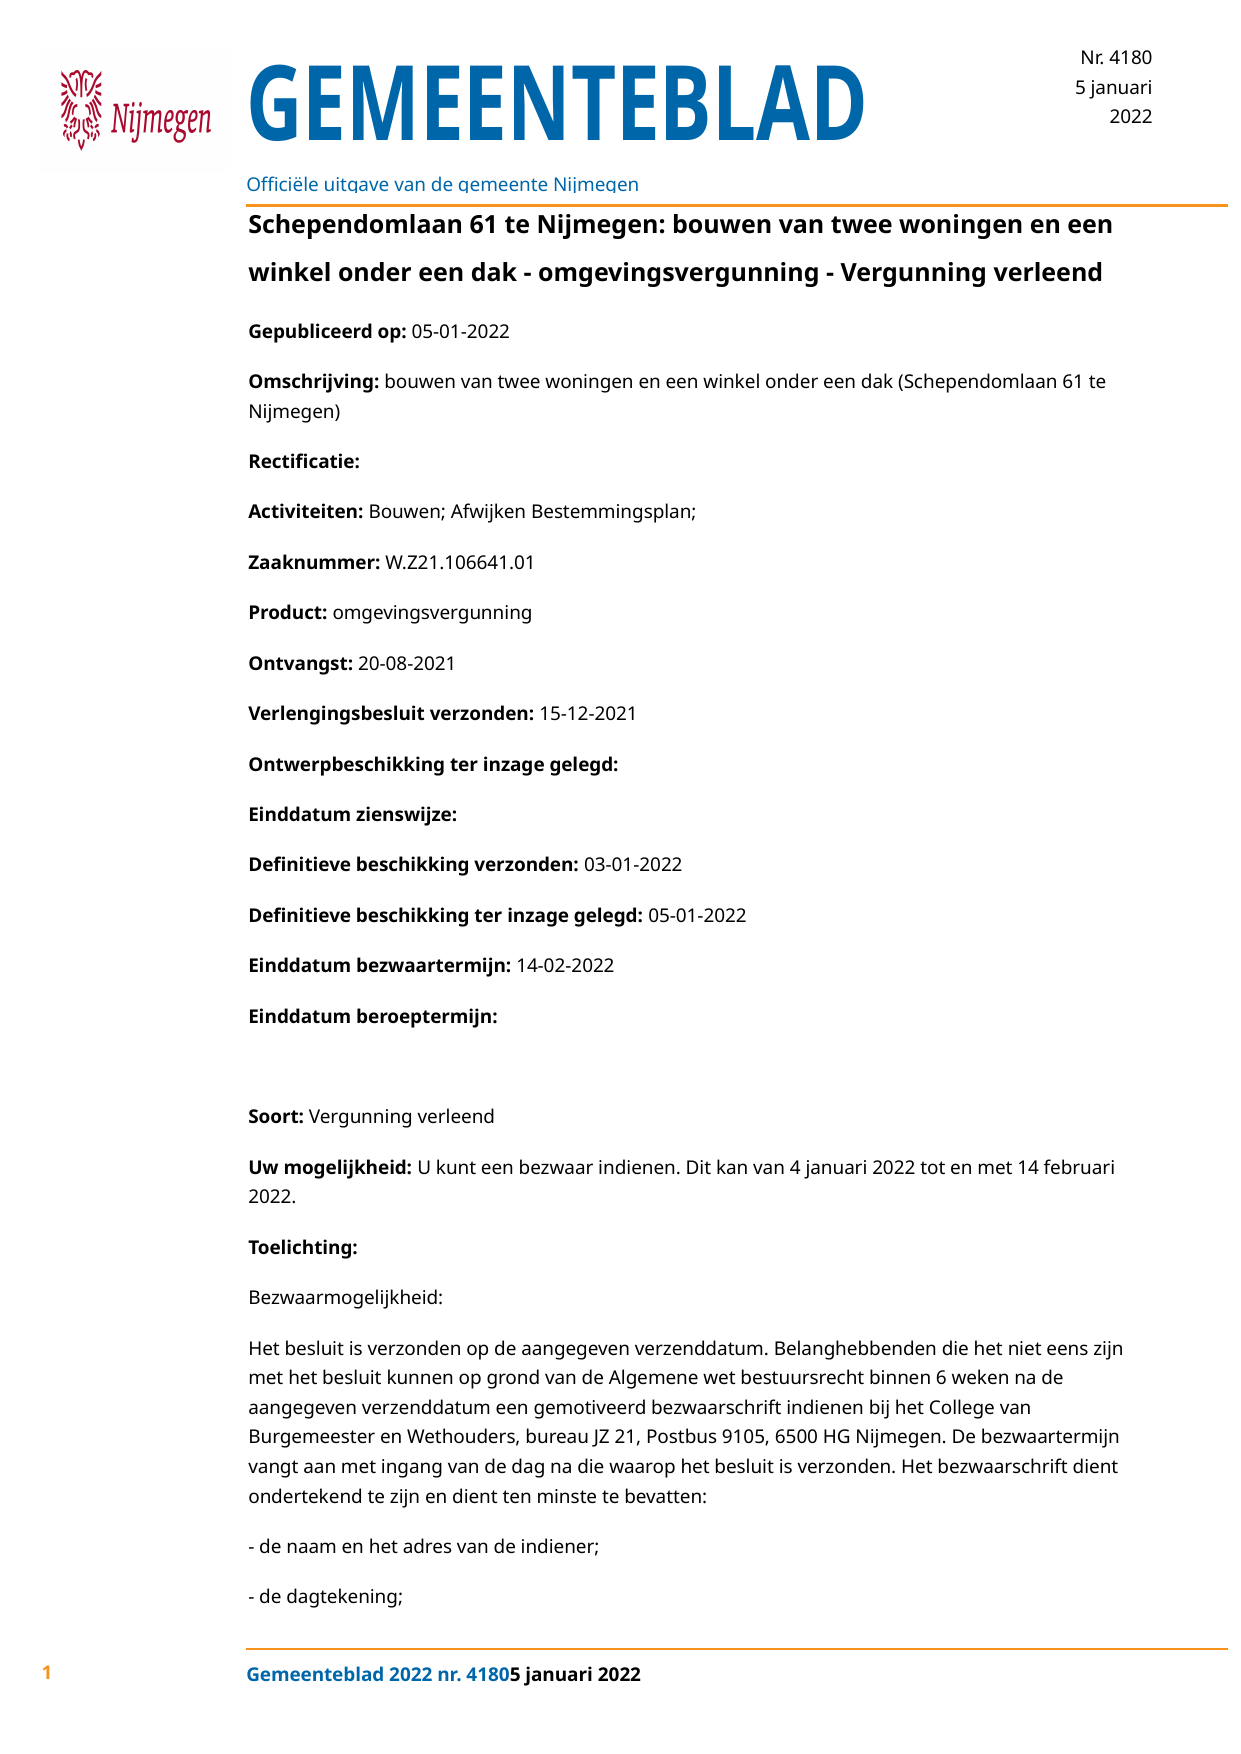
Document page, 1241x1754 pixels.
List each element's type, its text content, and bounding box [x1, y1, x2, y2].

text Ontvangst: 20-08-2021 [248, 650, 1152, 676]
text Het besluit is verzonden op de aangegeven verzenddatum. Belanghebbenden die het niet eens zijn met het besluit kunnen op grond van de Algemene wet bestuursrecht binnen 6 weken na de aangegeven verzenddatum een gemotiveerd bezwaarschrift indienen bij het College van Burgemeester en Wethouders, bureau JZ 21, Postbus 9105, 6500 HG Nijmegen. De bezwaartermijn vangt aan met ingang van de dag na die waarop het besluit is verzonden. Het bezwaarschrift dient ondertekend te zijn en dient ten minste te bevatten: [248, 1335, 1152, 1509]
text Product: omgevingsvergunning [248, 599, 1152, 625]
picture [41, 47, 231, 172]
text Bezwaarmogelijkheid: [248, 1284, 1152, 1310]
text Zaaknummer: W.Z21.106641.01 [248, 549, 1152, 575]
text Einddatum beroeptermijn: [248, 1003, 1152, 1029]
text - de dagtekening; [248, 1584, 1152, 1609]
text - de naam en het adres van de indiener; [248, 1533, 1152, 1559]
text Schependomlaan 61 te Nijmegen: bouwen van twee woningen en een winkel onder een dak - omgevingsvergunning - Vergunning verleend [248, 207, 1152, 288]
text Verlengingsbesluit verzonden: 15-12-2021 [248, 700, 1152, 726]
text Gepubliceerd op: 05-01-2022 [248, 318, 1152, 344]
text Activiteiten: Bouwen; Afwijken Bestemmingsplan; [248, 499, 1152, 524]
text Omschrijving: bouwen van twee woningen en een winkel onder een dak (Schependomlaan 61 te Nijmegen) [248, 368, 1152, 424]
text Definitieve beschikking ter inzage gelegd: 05-01-2022 [248, 902, 1152, 928]
text Einddatum bezwaartermijn: 14-02-2022 [248, 952, 1152, 978]
text Ontwerpbeschikking ter inzage gelegd: [248, 751, 1152, 777]
text Einddatum zienswijze: [248, 801, 1152, 827]
text Soort: Vergunning verleend [248, 1104, 1152, 1129]
text Definitieve beschikking verzonden: 03-01-2022 [248, 852, 1152, 877]
text Toelichting: [248, 1234, 1152, 1260]
text Uw mogelijkheid: U kunt een bezwaar indienen. Dit kan van 4 januari 2022 tot en met 14 februari 2022. [248, 1154, 1152, 1209]
text Rectificatie: [248, 448, 1152, 474]
